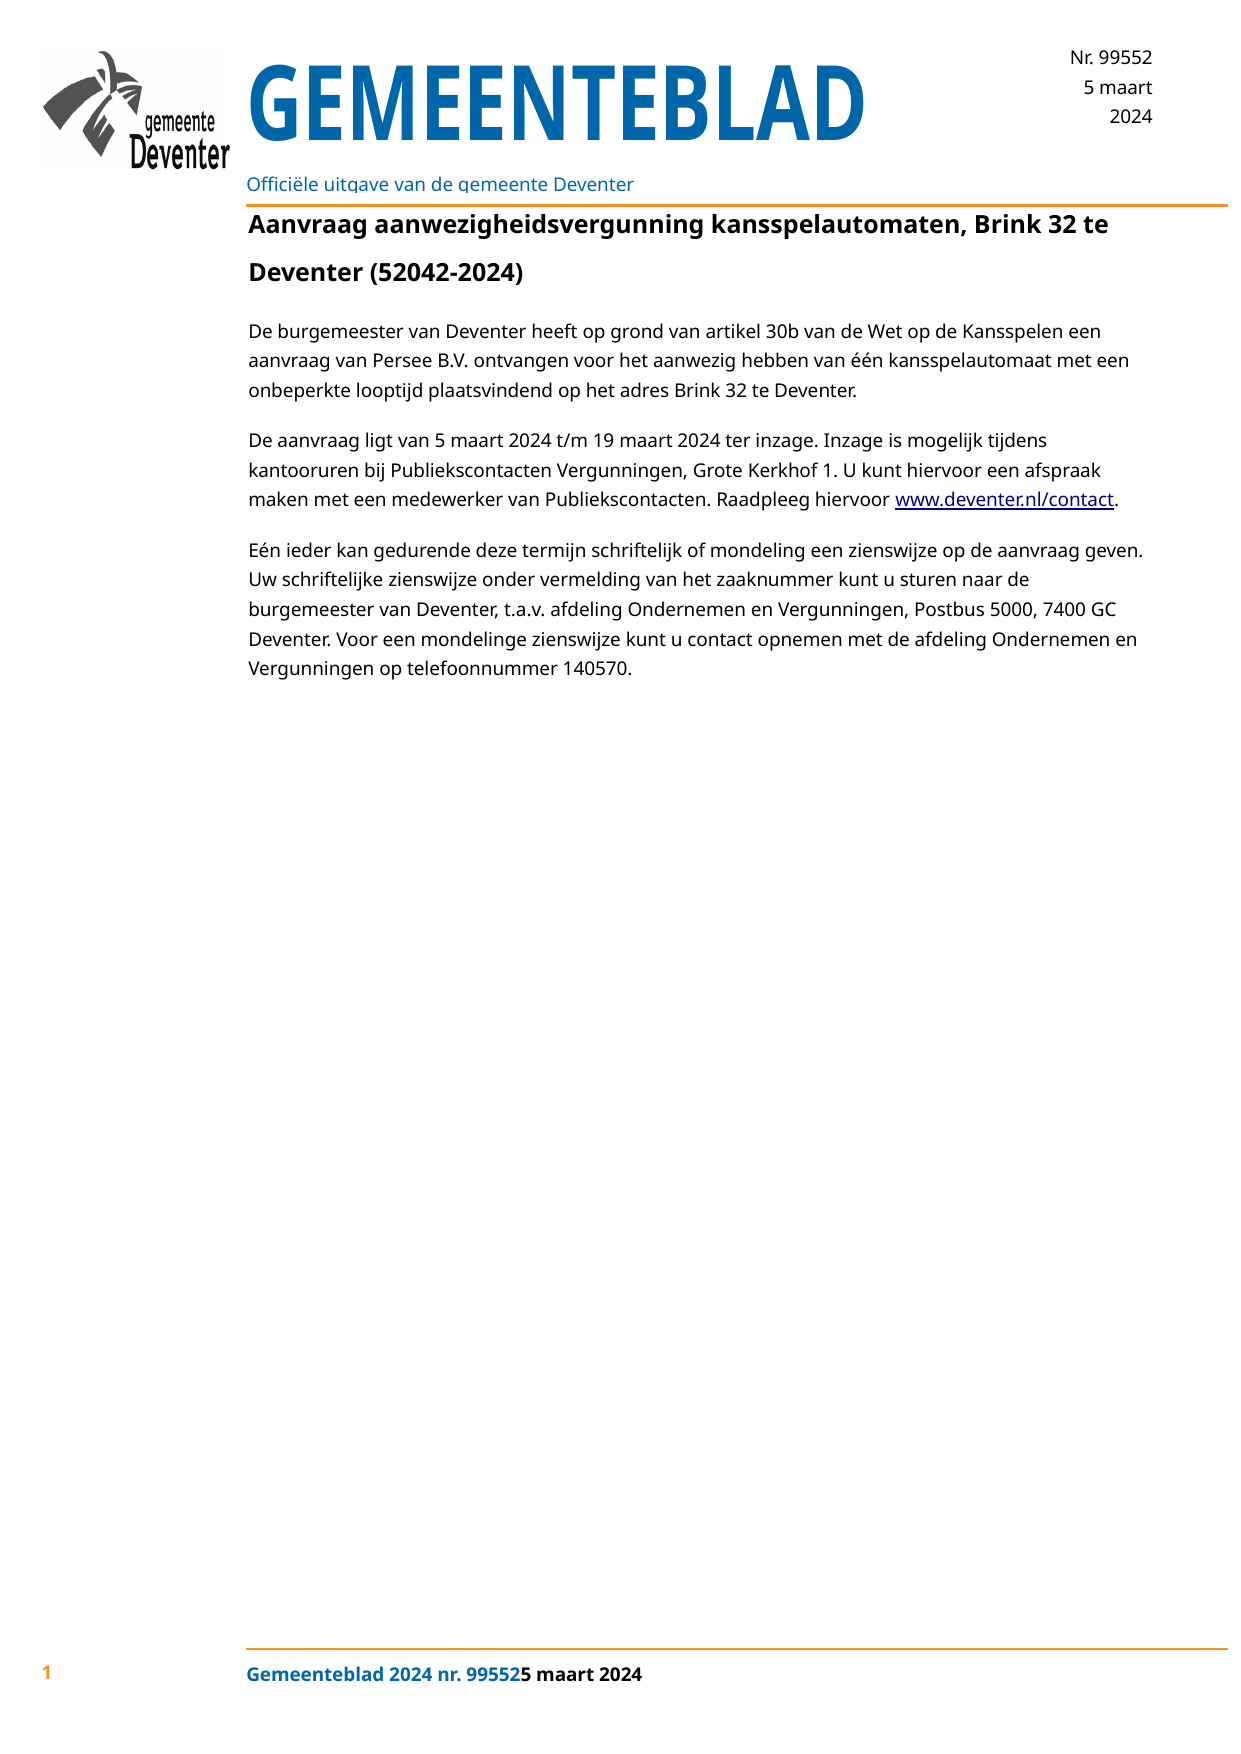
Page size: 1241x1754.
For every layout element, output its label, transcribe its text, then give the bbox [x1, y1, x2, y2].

picture [41, 47, 231, 172]
text Eén ieder kan gedurende deze termijn schriftelijk of mondeling een zienswijze op de aanvraag geven. Uw schriftelijke zienswijze onder vermelding van het zaaknummer kunt u sturen naar de burgemeester van Deventer, t.a.v. afdeling Ondernemen en Vergunningen, Postbus 5000, 7400 GC Deventer. Voor een mondelinge zienswijze kunt u contact opnemen met de afdeling Ondernemen en Vergunningen op telefoonnummer 140570. [248, 537, 1152, 681]
text De burgemeester van Deventer heeft op grond van artikel 30b van de Wet op de Kansspelen een aanvraag van Persee B.V. ontvangen voor het aanwezig hebben van één kansspelautomaat met een onbeperkte looptijd plaatsvindend op het adres Brink 32 te Deventer. [248, 318, 1152, 403]
text Aanvraag aanwezigheidsvergunning kansspelautomaten, Brink 32 te Deventer (52042-2024) [248, 207, 1152, 288]
text De aanvraag ligt van 5 maart 2024 t/m 19 maart 2024 ter inzage. Inzage is mogelijk tijdens kantooruren bij Publiekscontacten Vergunningen, Grote Kerkhof 1. U kunt hiervoor een afspraak maken met een medewerker van Publiekscontacten. Raadpleeg hiervoor www.deventer.nl/contact. [248, 427, 1152, 512]
